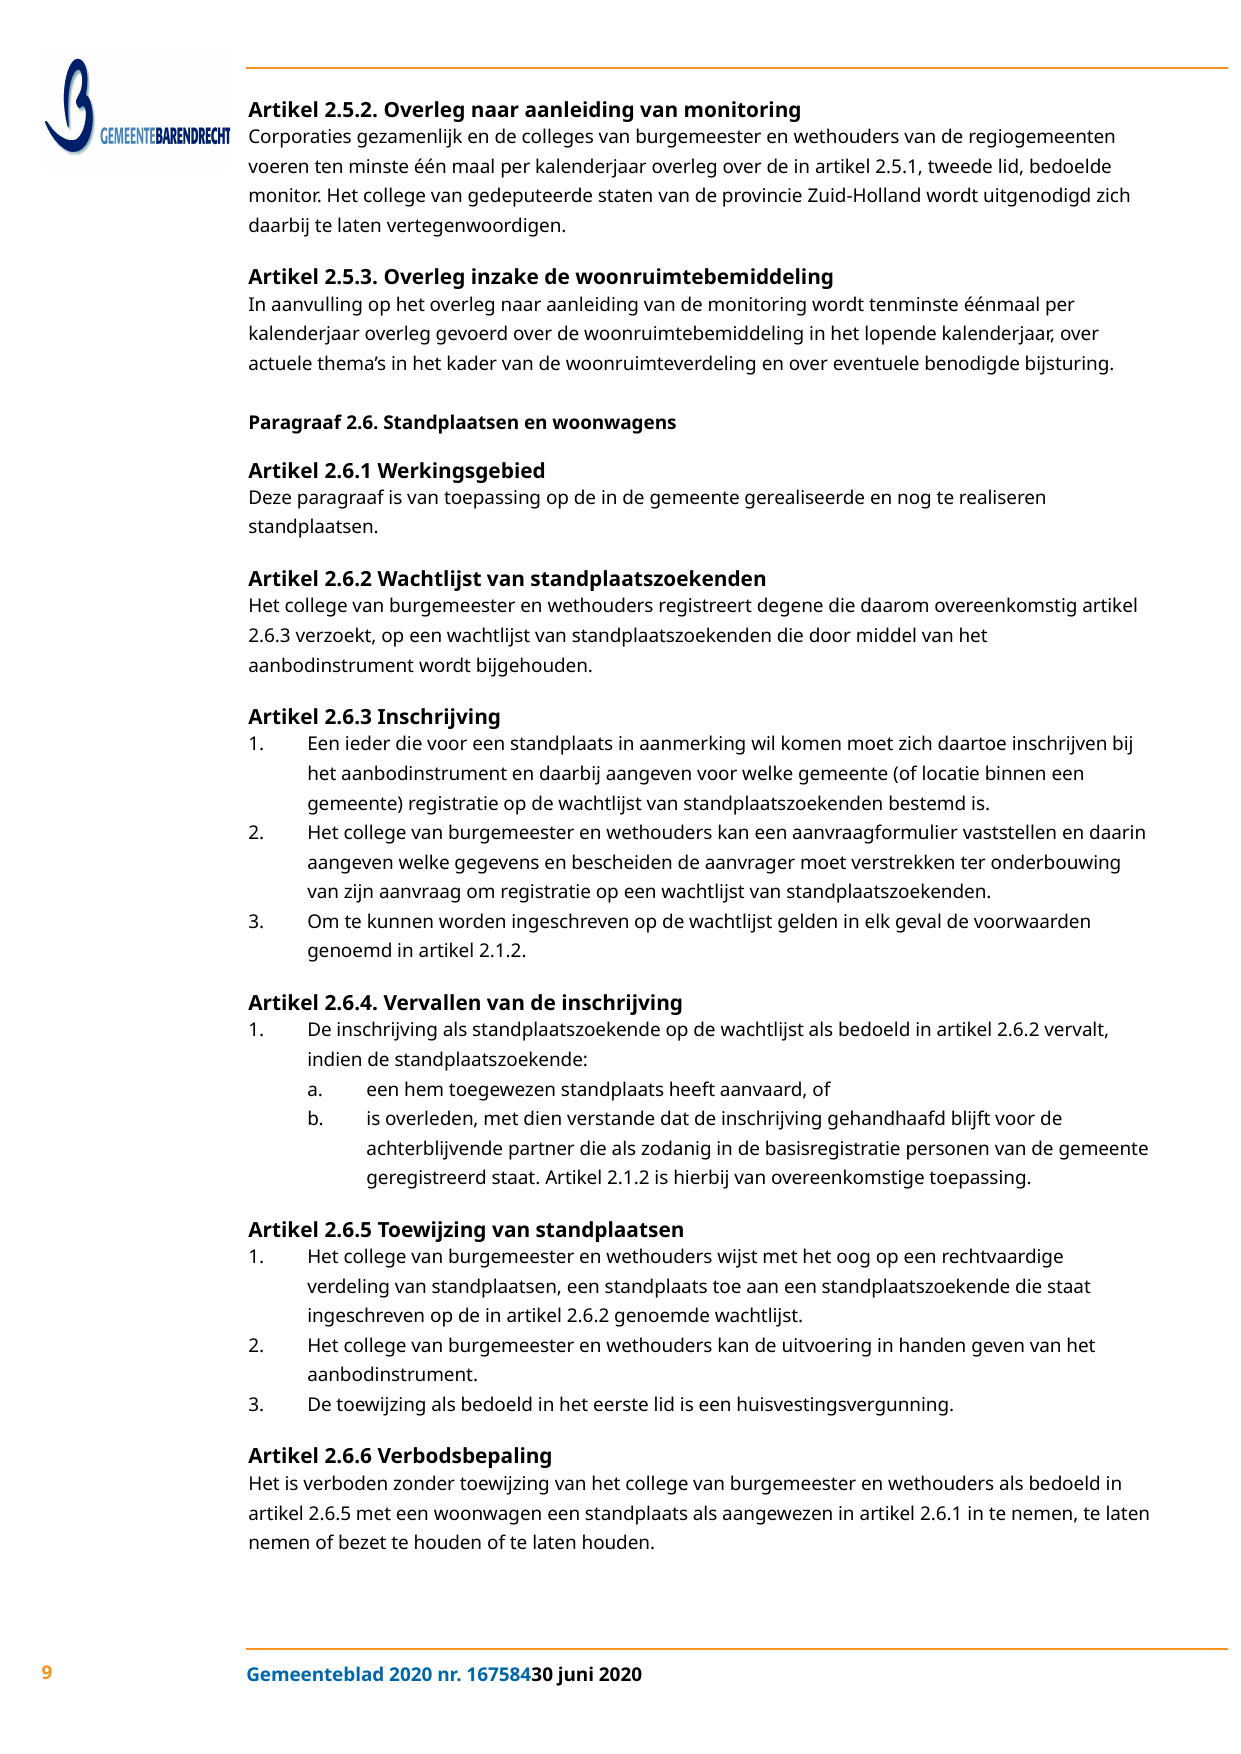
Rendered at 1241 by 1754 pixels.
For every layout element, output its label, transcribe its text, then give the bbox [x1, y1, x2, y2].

list is overleden, met dien verstande dat de inschrijving gehandhaafd blijft voor de achterblijvende partner die als zodanig in de basisregistratie personen van de gemeente geregistreerd staat. Artikel 2.1.2 is hierbij van overeenkomstige toepassing. [307, 1105, 1152, 1190]
text Artikel 2.5.3. Overleg inzake de woonruimtebemiddeling [248, 262, 1152, 291]
list De inschrijving als standplaatszoekende op de wachtlijst als bedoeld in artikel 2.6.2 vervalt, indien de standplaatszoekende: [248, 1017, 1152, 1072]
picture [41, 47, 231, 172]
text Deze paragraaf is van toepassing op de in de gemeente gerealiseerde en nog te realiseren standplaatsen. [248, 484, 1152, 539]
list Het college van burgemeester en wethouders kan een aanvraagformulier vaststellen en daarin aangeven welke gegevens en bescheiden de aanvrager moet verstrekken ter onderbouwing van zijn aanvraag om registratie op een wachtlijst van standplaatszoekenden. [248, 819, 1152, 904]
list Het college van burgemeester en wethouders wijst met het oog op een rechtvaardige verdeling van standplaatsen, een standplaats toe aan een standplaatszoekende die staat ingeschreven op de in artikel 2.6.2 genoemde wachtlijst. [248, 1243, 1152, 1328]
list Om te kunnen worden ingeschreven op de wachtlijst gelden in elk geval de voorwaarden genoemd in artikel 2.1.2. [248, 908, 1152, 963]
text Corporaties gezamenlijk en de colleges van burgemeester en wethouders van de regiogemeenten voeren ten minste één maal per kalenderjaar overleg over de in artikel 2.5.1, tweede lid, bedoelde monitor. Het college van gedeputeerde staten van de provincie Zuid-Holland wordt uitgenodigd zich daarbij te laten vertegenwoordigen. [248, 123, 1152, 238]
list De toewijzing als bedoeld in het eerste lid is een huisvestingsvergunning. [248, 1391, 1152, 1417]
list Een ieder die voor een standplaats in aanmerking wil komen moet zich daartoe inschrijven bij het aanbodinstrument en daarbij aangeven voor welke gemeente (of locatie binnen een gemeente) registratie op de wachtlijst van standplaatszoekenden bestemd is. [248, 731, 1152, 816]
list Het college van burgemeester en wethouders kan de uitvoering in handen geven van het aanbodinstrument. [248, 1332, 1152, 1387]
text Het is verboden zonder toewijzing van het college van burgemeester en wethouders als bedoeld in artikel 2.6.5 met een woonwagen een standplaats als aangewezen in artikel 2.6.1 in te nemen, te laten nemen of bezet te houden of te laten houden. [248, 1470, 1152, 1555]
text Het college van burgemeester en wethouders registreert degene die daarom overeenkomstig artikel 2.6.3 verzoekt, op een wachtlijst van standplaatszoekenden die door middel van het aanbodinstrument wordt bijgehouden. [248, 593, 1152, 677]
text In aanvulling op het overleg naar aanleiding van de monitoring wordt tenminste éénmaal per kalenderjaar overleg gevoerd over de woonruimtebemiddeling in het lopende kalenderjaar, over actuele thema’s in het kader van de woonruimteverdeling en over eventuele benodigde bijsturing. [248, 291, 1152, 376]
text Artikel 2.6.6 Verbodsbepaling [248, 1442, 1152, 1470]
text Artikel 2.6.5 Toewijzing van standplaatsen [248, 1215, 1152, 1243]
text Artikel 2.6.2 Wachtlijst van standplaatszoekenden [248, 564, 1152, 593]
text Artikel 2.5.2. Overleg naar aanleiding van monitoring [248, 95, 1152, 123]
text Artikel 2.6.1 Werkingsgebied [248, 456, 1152, 484]
text Paragraaf 2.6. Standplaatsen en woonwagens [248, 409, 1152, 435]
list een hem toegewezen standplaats heeft aanvaard, of [307, 1076, 1152, 1101]
text Artikel 2.6.4. Vervallen van de inschrijving [248, 988, 1152, 1017]
text Artikel 2.6.3 Inschrijving [248, 702, 1152, 731]
